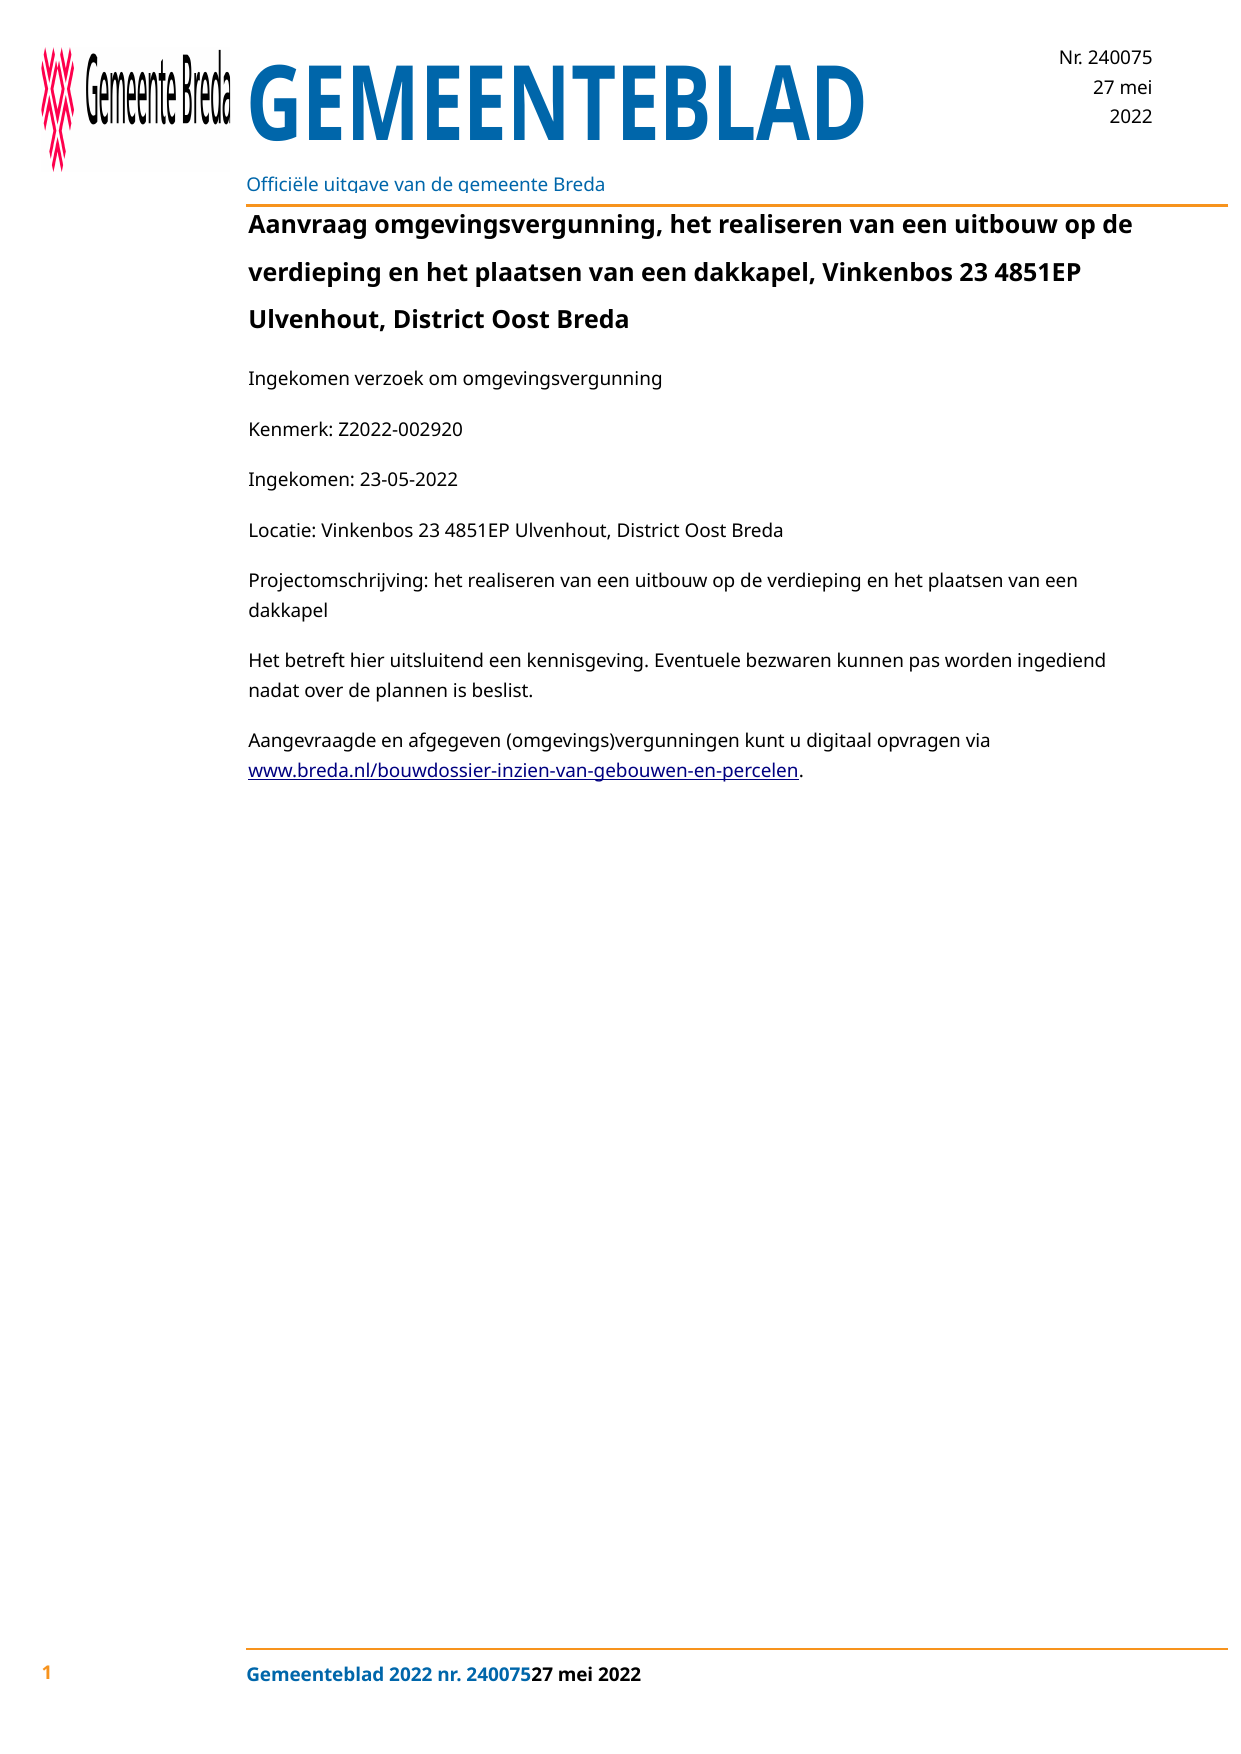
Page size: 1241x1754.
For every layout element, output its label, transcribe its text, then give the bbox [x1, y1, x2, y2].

text Kenmerk: Z2022-002920 [248, 416, 1152, 442]
text Aangevraagde en afgegeven (omgevings)vergunningen kunt u digitaal opvragen via www.breda.nl/bouwdossier-inzien-van-gebouwen-en-percelen. [248, 727, 1152, 782]
text Locatie: Vinkenbos 23 4851EP Ulvenhout, District Oost Breda [248, 517, 1152, 542]
picture [41, 47, 231, 172]
text Ingekomen verzoek om omgevingsvergunning [248, 366, 1152, 391]
text Aanvraag omgevingsvergunning, het realiseren van een uitbouw op de verdieping en het plaatsen van een dakkapel, Vinkenbos 23 4851EP Ulvenhout, District Oost Breda [248, 207, 1152, 336]
text Het betreft hier uitsluitend een kennisgeving. Eventuele bezwaren kunnen pas worden ingediend nadat over de plannen is beslist. [248, 647, 1152, 702]
text Ingekomen: 23-05-2022 [248, 466, 1152, 492]
text Projectomschrijving: het realiseren van een uitbouw op de verdieping en het plaatsen van een dakkapel [248, 567, 1152, 622]
